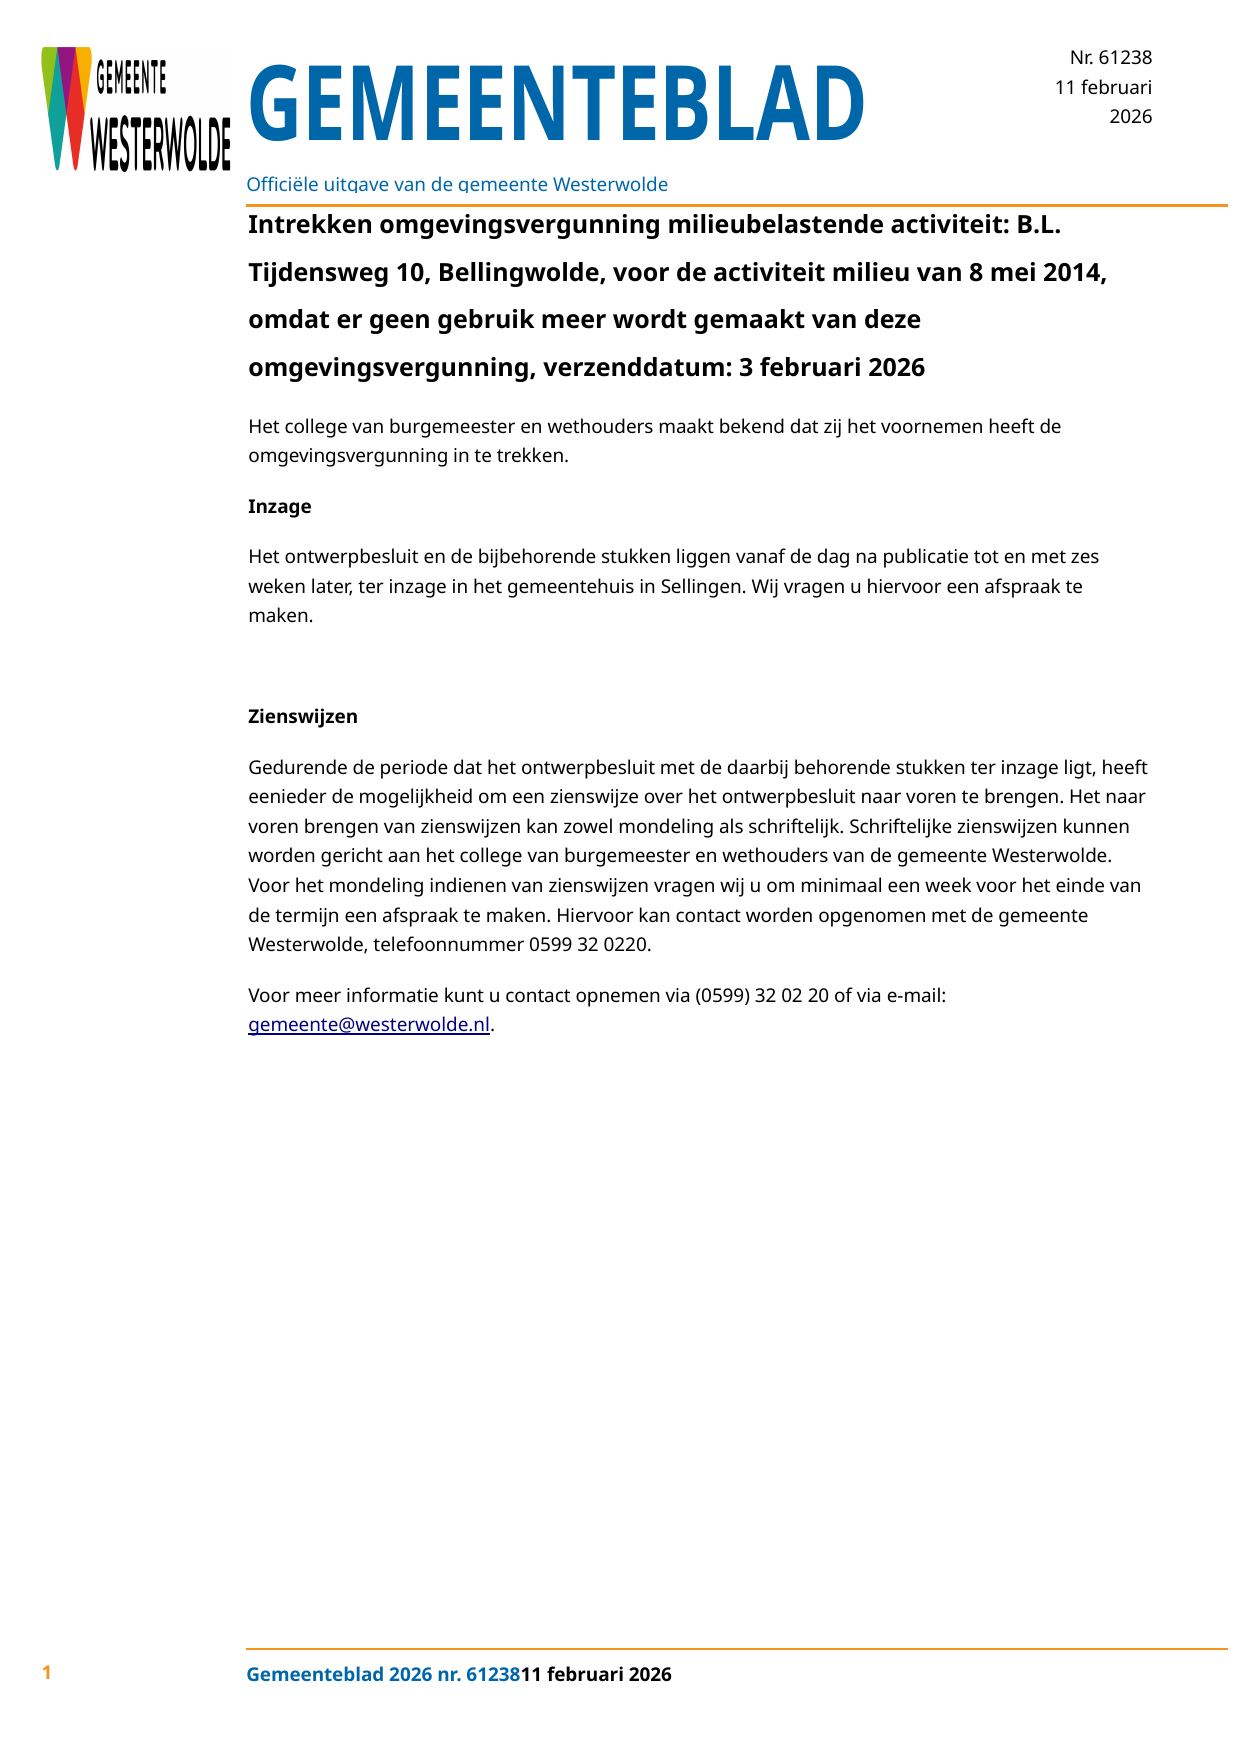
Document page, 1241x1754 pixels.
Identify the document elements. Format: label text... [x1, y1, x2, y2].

text Voor meer informatie kunt u contact opnemen via (0599) 32 02 20 of via e-mail: gemeente@westerwolde.nl. [248, 982, 1152, 1037]
text Gedurende de periode dat het ontwerpbesluit met de daarbij behorende stukken ter inzage ligt, heeft eenieder de mogelijkheid om een zienswijze over het ontwerpbesluit naar voren te brengen. Het naar voren brengen van zienswijzen kan zowel mondeling als schriftelijk. Schriftelijke zienswijzen kunnen worden gericht aan het college van burgemeester en wethouders van de gemeente Westerwolde. Voor het mondeling indienen van zienswijzen vragen wij u om minimaal een week voor het einde van de termijn een afspraak te maken. Hiervoor kan contact worden opgenomen met de gemeente Westerwolde, telefoonnummer 0599 32 0220. [248, 754, 1152, 957]
text Het college van burgemeester en wethouders maakt bekend dat zij het voornemen heeft de omgevingsvergunning in te trekken. [248, 413, 1152, 468]
text Het ontwerpbesluit en de bijbehorende stukken liggen vanaf de dag na publicatie tot en met zes weken later, ter inzage in het gemeentehuis in Sellingen. Wij vragen u hiervoor een afspraak te maken. [248, 543, 1152, 628]
picture [41, 47, 231, 172]
text Zienswijzen [248, 703, 1152, 729]
text Inzage [248, 493, 1152, 519]
text Intrekken omgevingsvergunning milieubelastende activiteit: B.L. Tijdensweg 10, Bellingwolde, voor de activiteit milieu van 8 mei 2014, omdat er geen gebruik meer wordt gemaakt van deze omgevingsvergunning, verzenddatum: 3 februari 2026 [248, 207, 1152, 384]
